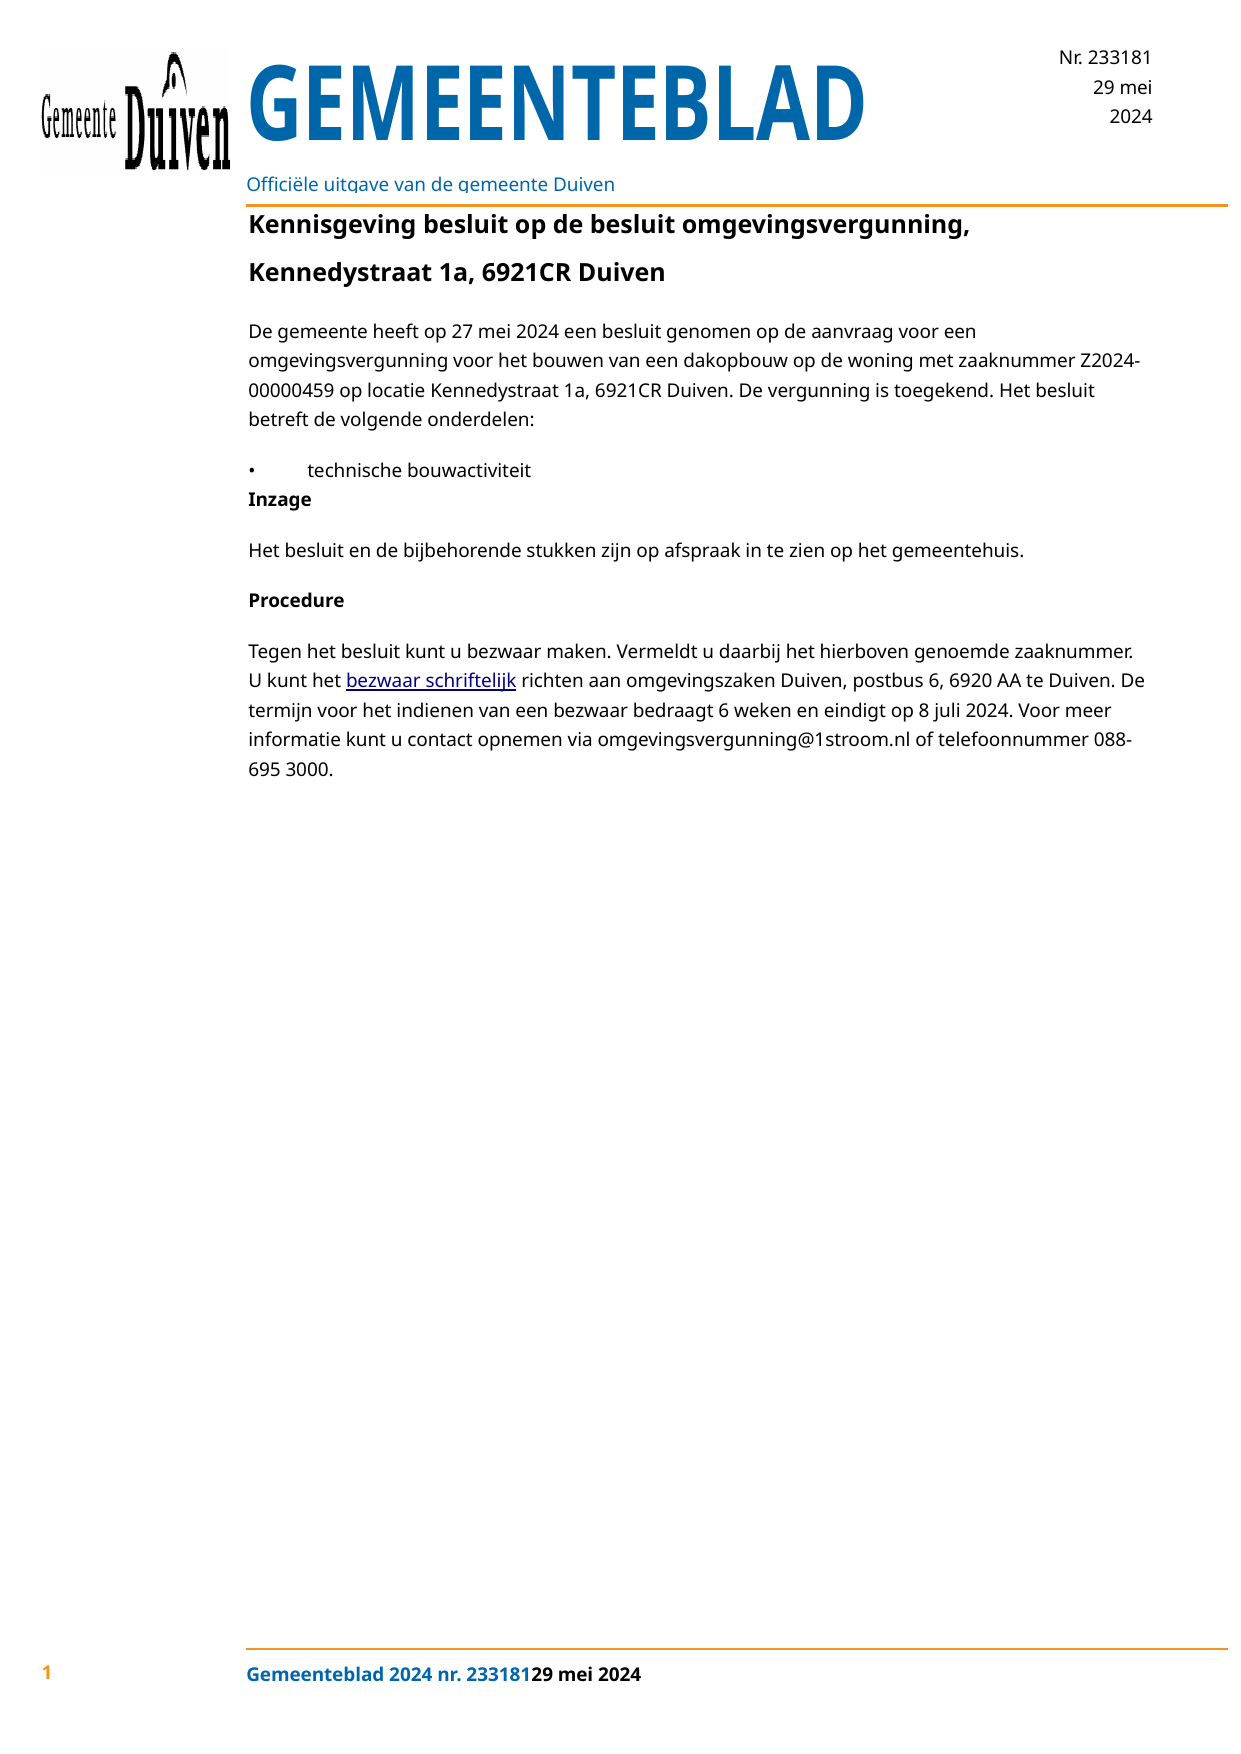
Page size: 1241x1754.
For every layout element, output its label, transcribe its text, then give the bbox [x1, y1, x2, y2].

text Het besluit en de bijbehorende stukken zijn op afspraak in te zien op het gemeentehuis. [248, 537, 1152, 563]
text Tegen het besluit kunt u bezwaar maken. Vermeldt u daarbij het hierboven genoemde zaaknummer. U kunt het bezwaar schriftelijk richten aan omgevingszaken Duiven, postbus 6, 6920 AA te Duiven. De termijn voor het indienen van een bezwaar bedraagt 6 weken en eindigt op 8 juli 2024. Voor meer informatie kunt u contact opnemen via omgevingsvergunning@1stroom.nl of telefoonnummer 088-695 3000. [248, 638, 1152, 782]
text De gemeente heeft op 27 mei 2024 een besluit genomen op de aanvraag voor een omgevingsvergunning voor het bouwen van een dakopbouw op de woning met zaaknummer Z2024-00000459 op locatie Kennedystraat 1a, 6921CR Duiven. De vergunning is toegekend. Het besluit betreft de volgende onderdelen: [248, 318, 1152, 432]
text Procedure [248, 587, 1152, 613]
picture [41, 47, 231, 172]
list technische bouwactiviteit [248, 457, 1152, 483]
text Inzage [248, 487, 1152, 512]
text Kennisgeving besluit op de besluit omgevingsvergunning, Kennedystraat 1a, 6921CR Duiven [248, 207, 1152, 288]
